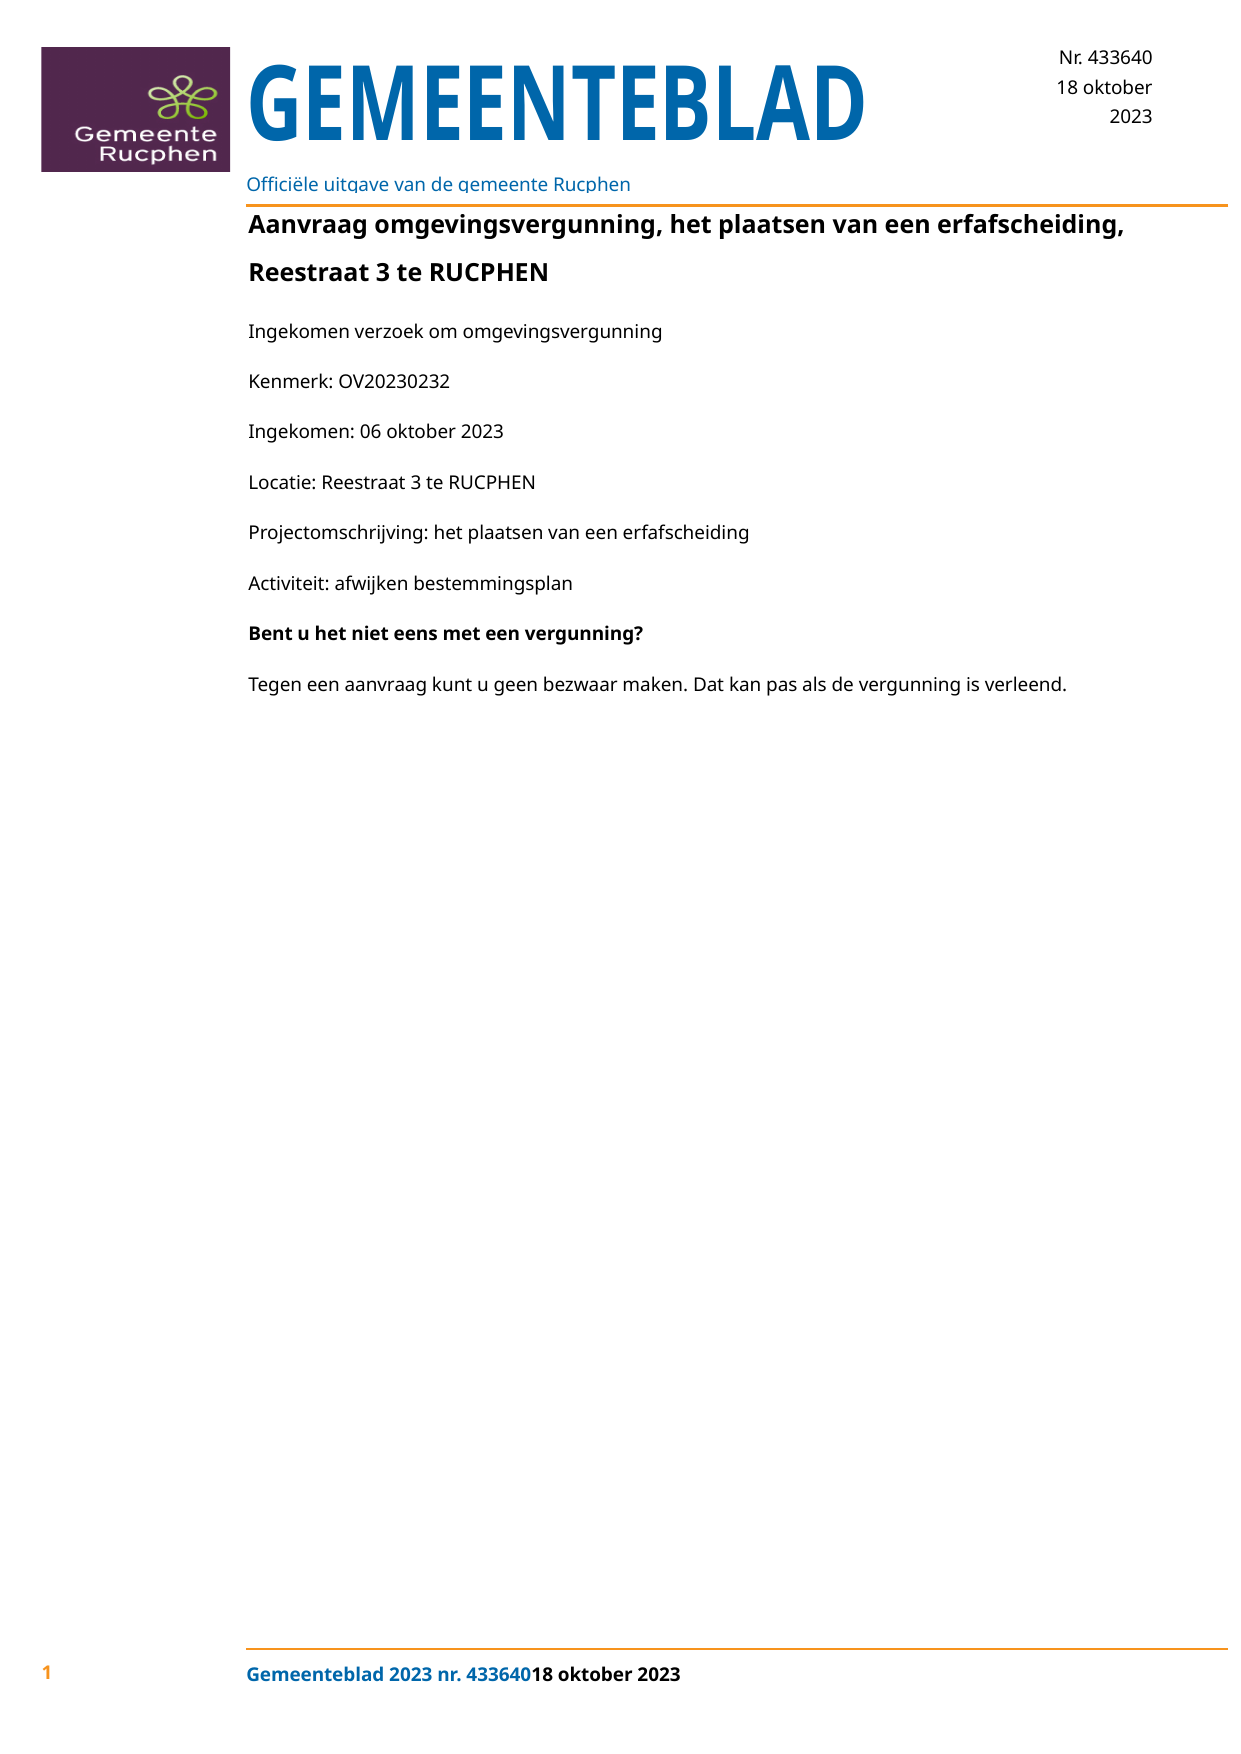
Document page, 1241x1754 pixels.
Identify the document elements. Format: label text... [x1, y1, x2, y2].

text Kenmerk: OV20230232 [248, 368, 1152, 394]
text Ingekomen verzoek om omgevingsvergunning [248, 318, 1152, 344]
text Activiteit: afwijken bestemmingsplan [248, 570, 1152, 596]
text Tegen een aanvraag kunt u geen bezwaar maken. Dat kan pas als de vergunning is verleend. [248, 671, 1152, 697]
text Projectomschrijving: het plaatsen van een erfafscheiding [248, 519, 1152, 545]
text Aanvraag omgevingsvergunning, het plaatsen van een erfafscheiding, Reestraat 3 te RUCPHEN [248, 207, 1152, 288]
text Ingekomen: 06 oktober 2023 [248, 419, 1152, 444]
picture [41, 47, 231, 172]
text Locatie: Reestraat 3 te RUCPHEN [248, 469, 1152, 495]
text Bent u het niet eens met een vergunning? [248, 620, 1152, 646]
